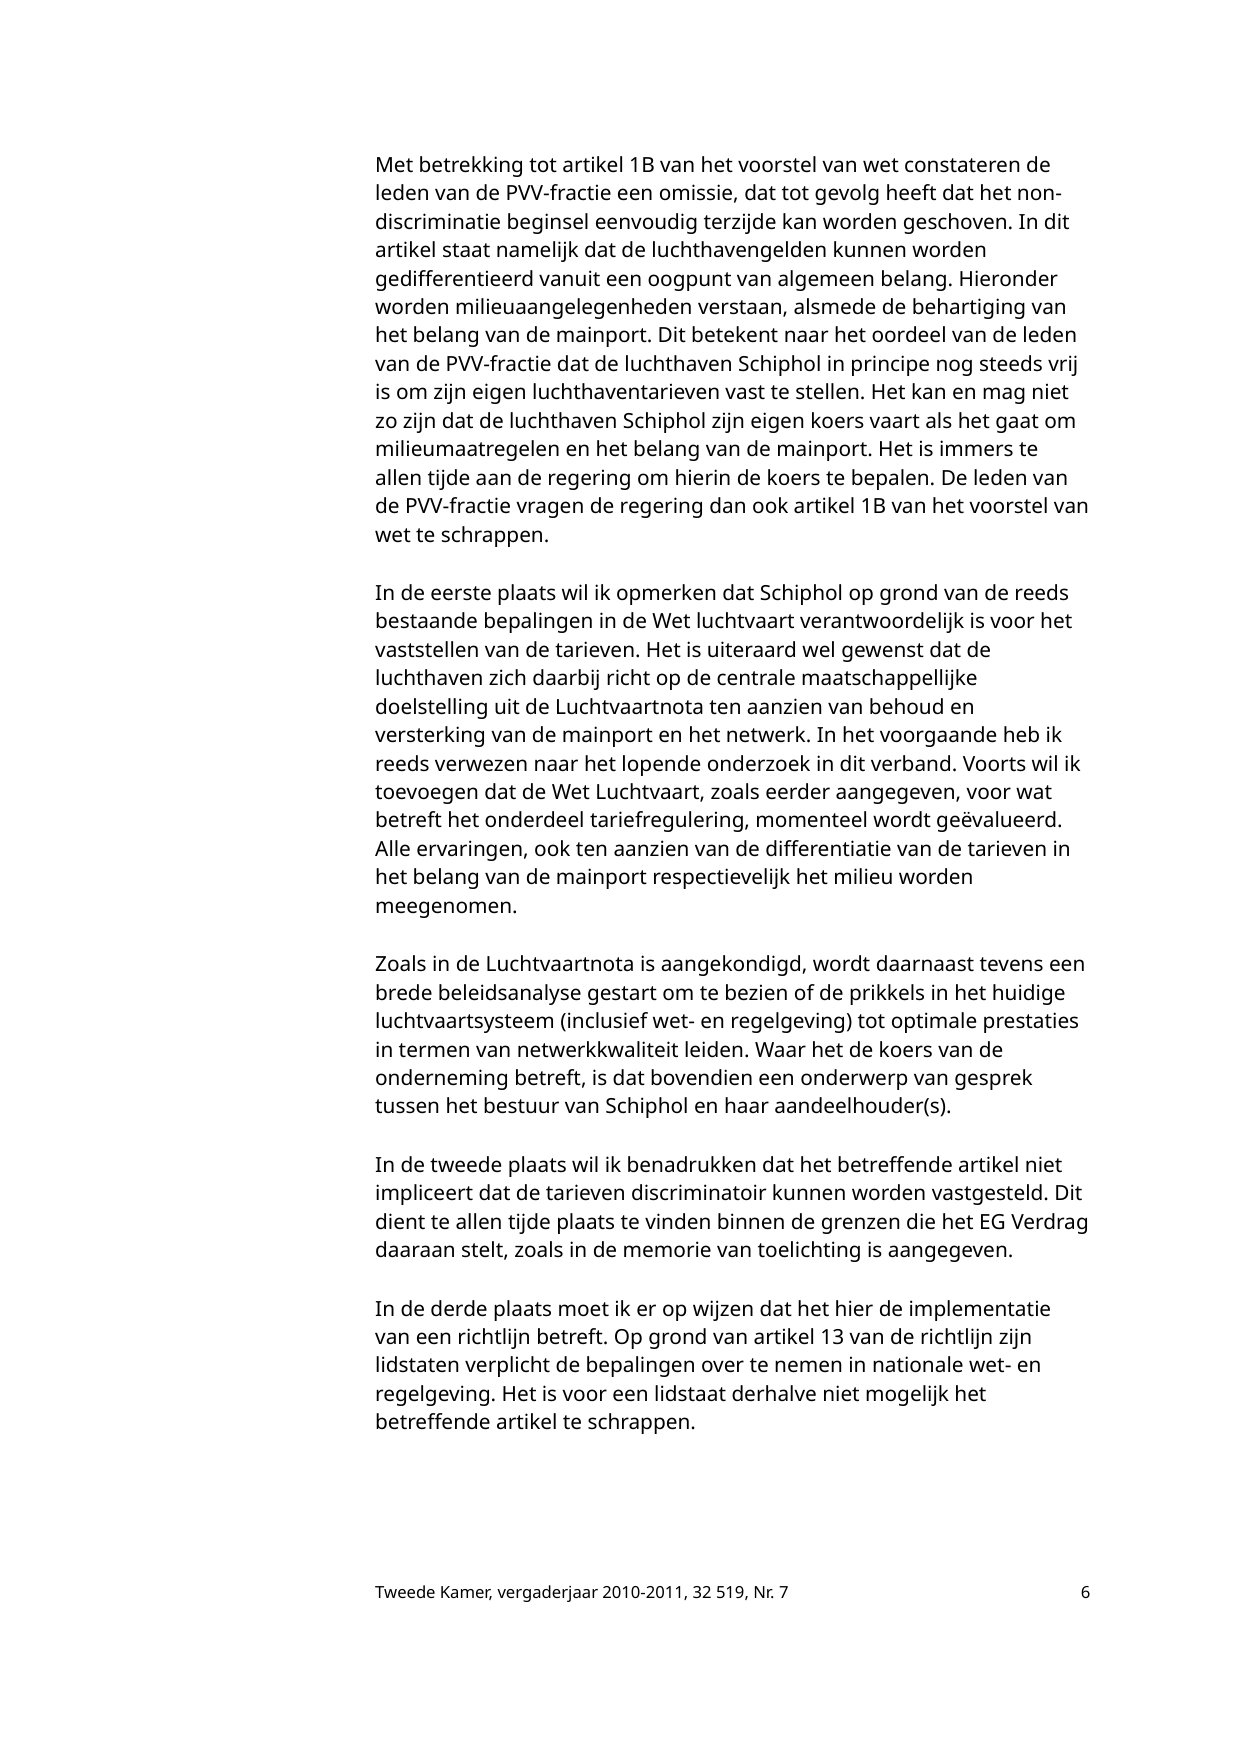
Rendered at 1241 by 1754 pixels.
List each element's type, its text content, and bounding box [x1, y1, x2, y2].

text In de eerste plaats wil ik opmerken dat Schiphol op grond van de reeds bestaande bepalingen in de Wet luchtvaart verantwoordelijk is voor het vaststellen van de tarieven. Het is uiteraard wel gewenst dat de luchthaven zich daarbij richt op de centrale maatschappellijke doelstelling uit de Luchtvaartnota ten aanzien van behoud en versterking van de mainport en het netwerk. In het voorgaande heb ik reeds verwezen naar het lopende onderzoek in dit verband. Voorts wil ik toevoegen dat de Wet Luchtvaart, zoals eerder aangegeven, voor wat betreft het onderdeel tariefregulering, momenteel wordt geëvalueerd. Alle ervaringen, ook ten aanzien van de differentiatie van de tarieven in het belang van de mainport respectievelijk het milieu worden meegenomen. [375, 578, 1090, 919]
text Zoals in de Luchtvaartnota is aangekondigd, wordt daarnaast tevens een brede beleidsanalyse gestart om te bezien of de prikkels in het huidige luchtvaartsysteem (inclusief wet- en regelgeving) tot optimale prestaties in termen van netwerkkwaliteit leiden. Waar het de koers van de onderneming betreft, is dat bovendien een onderwerp van gesprek tussen het bestuur van Schiphol en haar aandeelhouder(s). [375, 949, 1090, 1120]
text In de derde plaats moet ik er op wijzen dat het hier de implementatie van een richtlijn betreft. Op grond van artikel 13 van de richtlijn zijn lidstaten verplicht de bepalingen over te nemen in nationale wet- en regelgeving. Het is voor een lidstaat derhalve niet mogelijk het betreffende artikel te schrappen. [375, 1294, 1090, 1436]
text In de tweede plaats wil ik benadrukken dat het betreffende artikel niet impliceert dat de tarieven discriminatoir kunnen worden vastgesteld. Dit dient te allen tijde plaats te vinden binnen de grenzen die het EG Verdrag daaraan stelt, zoals in de memorie van toelichting is aangegeven. [375, 1150, 1090, 1264]
text Met betrekking tot artikel 1B van het voorstel van wet constateren de leden van de PVV-fractie een omissie, dat tot gevolg heeft dat het non-discriminatie beginsel eenvoudig terzijde kan worden geschoven. In dit artikel staat namelijk dat de luchthavengelden kunnen worden gedifferentieerd vanuit een oogpunt van algemeen belang. Hieronder worden milieuaangelegenheden verstaan, alsmede de behartiging van het belang van de mainport. Dit betekent naar het oordeel van de leden van de PVV-fractie dat de luchthaven Schiphol in principe nog steeds vrij is om zijn eigen luchthaventarieven vast te stellen. Het kan en mag niet zo zijn dat de luchthaven Schiphol zijn eigen koers vaart als het gaat om milieumaatregelen en het belang van de mainport. Het is immers te allen tijde aan de regering om hierin de koers te bepalen. De leden van de PVV-fractie vragen de regering dan ook artikel 1B van het voorstel van wet te schrappen. [375, 150, 1090, 548]
